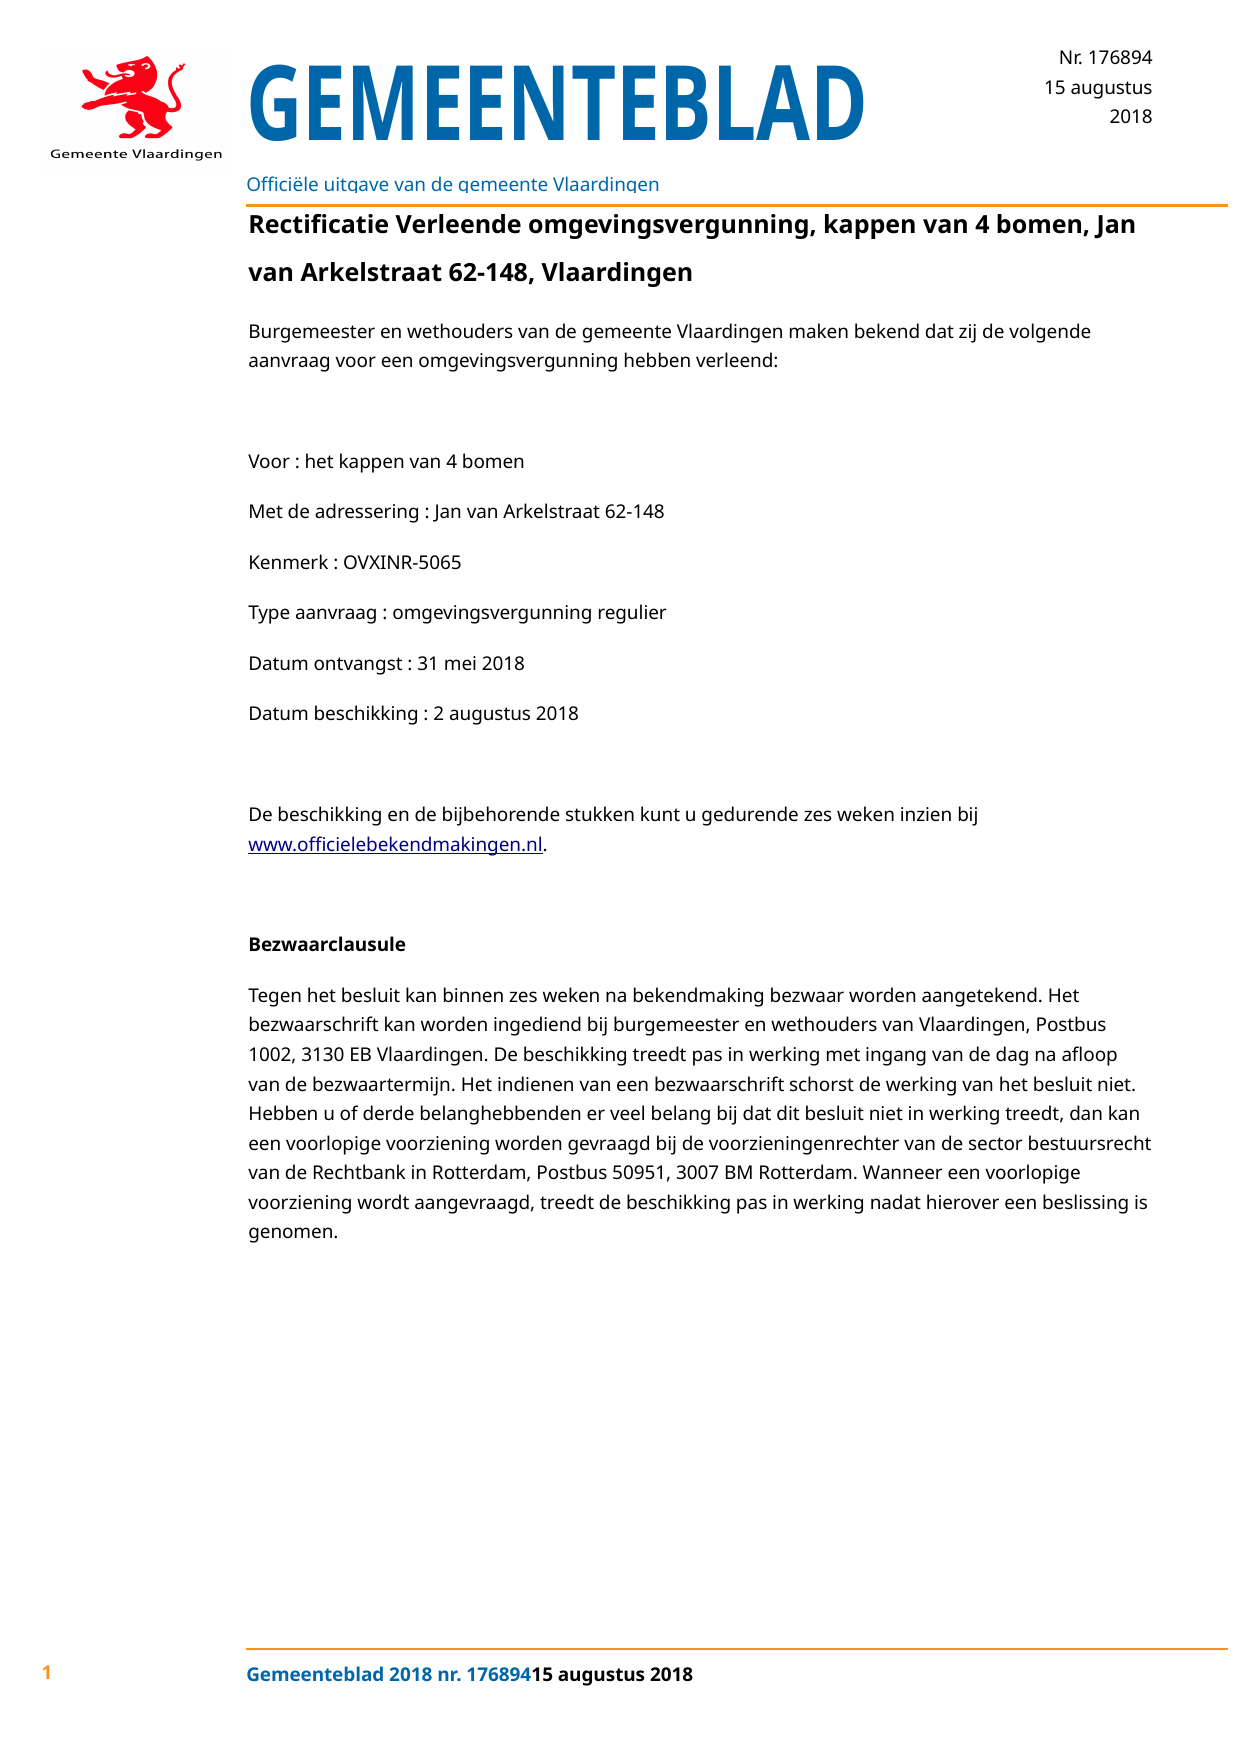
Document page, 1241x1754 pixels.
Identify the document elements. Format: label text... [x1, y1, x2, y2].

text Burgemeester en wethouders van de gemeente Vlaardingen maken bekend dat zij de volgende aanvraag voor een omgevingsvergunning hebben verleend: [248, 318, 1152, 373]
text Met de adressering : Jan van Arkelstraat 62-148 [248, 499, 1152, 524]
text Tegen het besluit kan binnen zes weken na bekendmaking bezwaar worden aangetekend. Het bezwaarschrift kan worden ingediend bij burgemeester en wethouders van Vlaardingen, Postbus 1002, 3130 EB Vlaardingen. De beschikking treedt pas in werking met ingang van de dag na afloop van de bezwaartermijn. Het indienen van een bezwaarschrift schorst de werking van het besluit niet. Hebben u of derde belanghebbenden er veel belang bij dat dit besluit niet in werking treedt, dan kan een voorlopige voorziening worden gevraagd bij de voorzieningenrechter van de sector bestuursrecht van de Rechtbank in Rotterdam, Postbus 50951, 3007 BM Rotterdam. Wanneer een voorlopige voorziening wordt aangevraagd, treedt de beschikking pas in werking nadat hierover een beslissing is genomen. [248, 982, 1152, 1244]
text Bezwaarclausule [248, 932, 1152, 957]
text Rectificatie Verleende omgevingsvergunning, kappen van 4 bomen, Jan van Arkelstraat 62-148, Vlaardingen [248, 207, 1152, 288]
picture [41, 47, 231, 172]
text Voor : het kappen van 4 bomen [248, 448, 1152, 474]
text Kenmerk : OVXINR-5065 [248, 549, 1152, 575]
text Datum ontvangst : 31 mei 2018 [248, 650, 1152, 676]
text Type aanvraag : omgevingsvergunning regulier [248, 599, 1152, 625]
text Datum beschikking : 2 augustus 2018 [248, 700, 1152, 726]
text De beschikking en de bijbehorende stukken kunt u gedurende zes weken inzien bij www.officielebekendmakingen.nl. [248, 801, 1152, 857]
